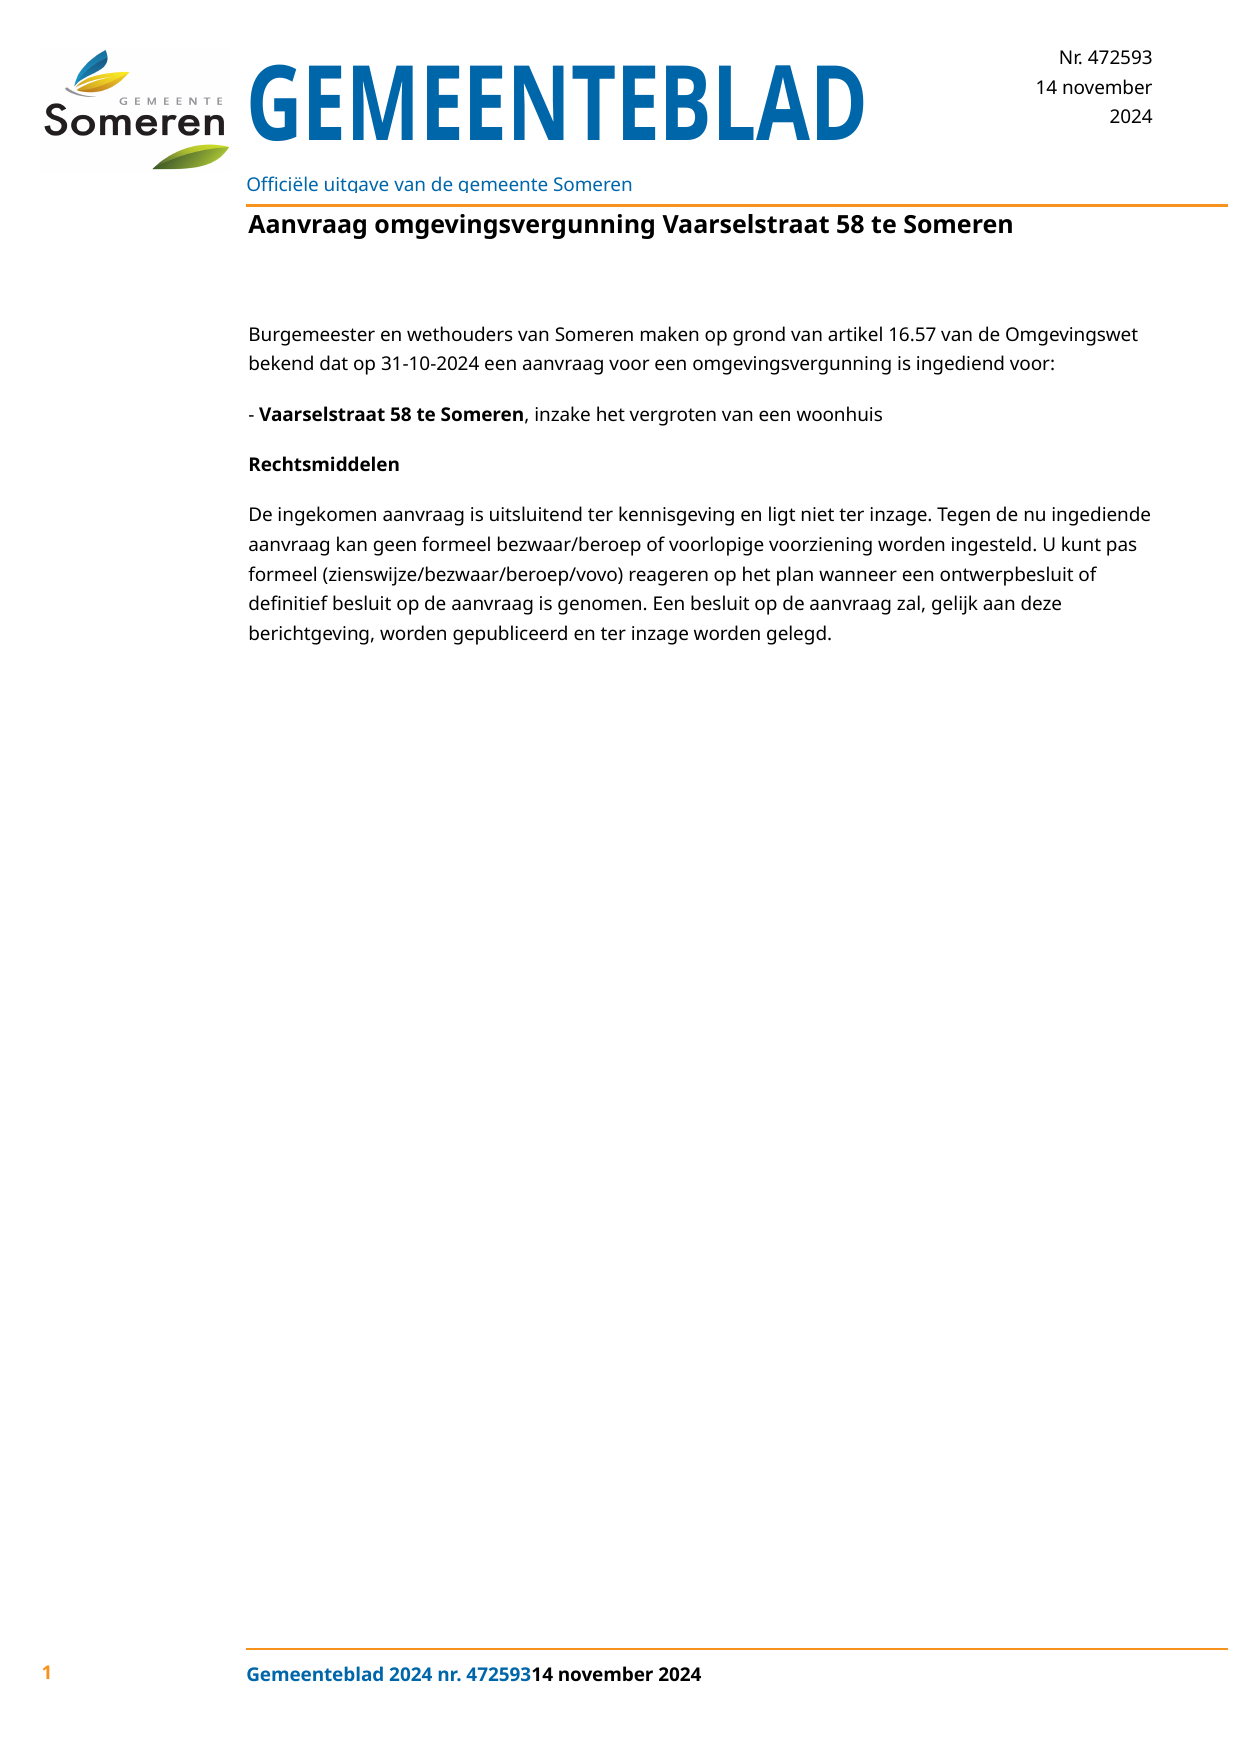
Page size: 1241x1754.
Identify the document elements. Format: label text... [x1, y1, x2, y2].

text Aanvraag omgevingsvergunning Vaarselstraat 58 te Someren [248, 207, 1152, 241]
text Burgemeester en wethouders van Someren maken op grond van artikel 16.57 van de Omgevingswet bekend dat op 31-10-2024 een aanvraag voor een omgevingsvergunning is ingediend voor: [248, 321, 1152, 376]
text - Vaarselstraat 58 te Someren, inzake het vergroten van een woonhuis [248, 401, 1152, 426]
text Rechtsmiddelen [248, 451, 1152, 477]
picture [41, 47, 231, 172]
text De ingekomen aanvraag is uitsluitend ter kennisgeving en ligt niet ter inzage. Tegen de nu ingediende aanvraag kan geen formeel bezwaar/beroep of voorlopige voorziening worden ingesteld. U kunt pas formeel (zienswijze/bezwaar/beroep/vovo) reageren op het plan wanneer een ontwerpbesluit of definitief besluit op de aanvraag is genomen. Een besluit op de aanvraag zal, gelijk aan deze berichtgeving, worden gepubliceerd en ter inzage worden gelegd. [248, 502, 1152, 646]
